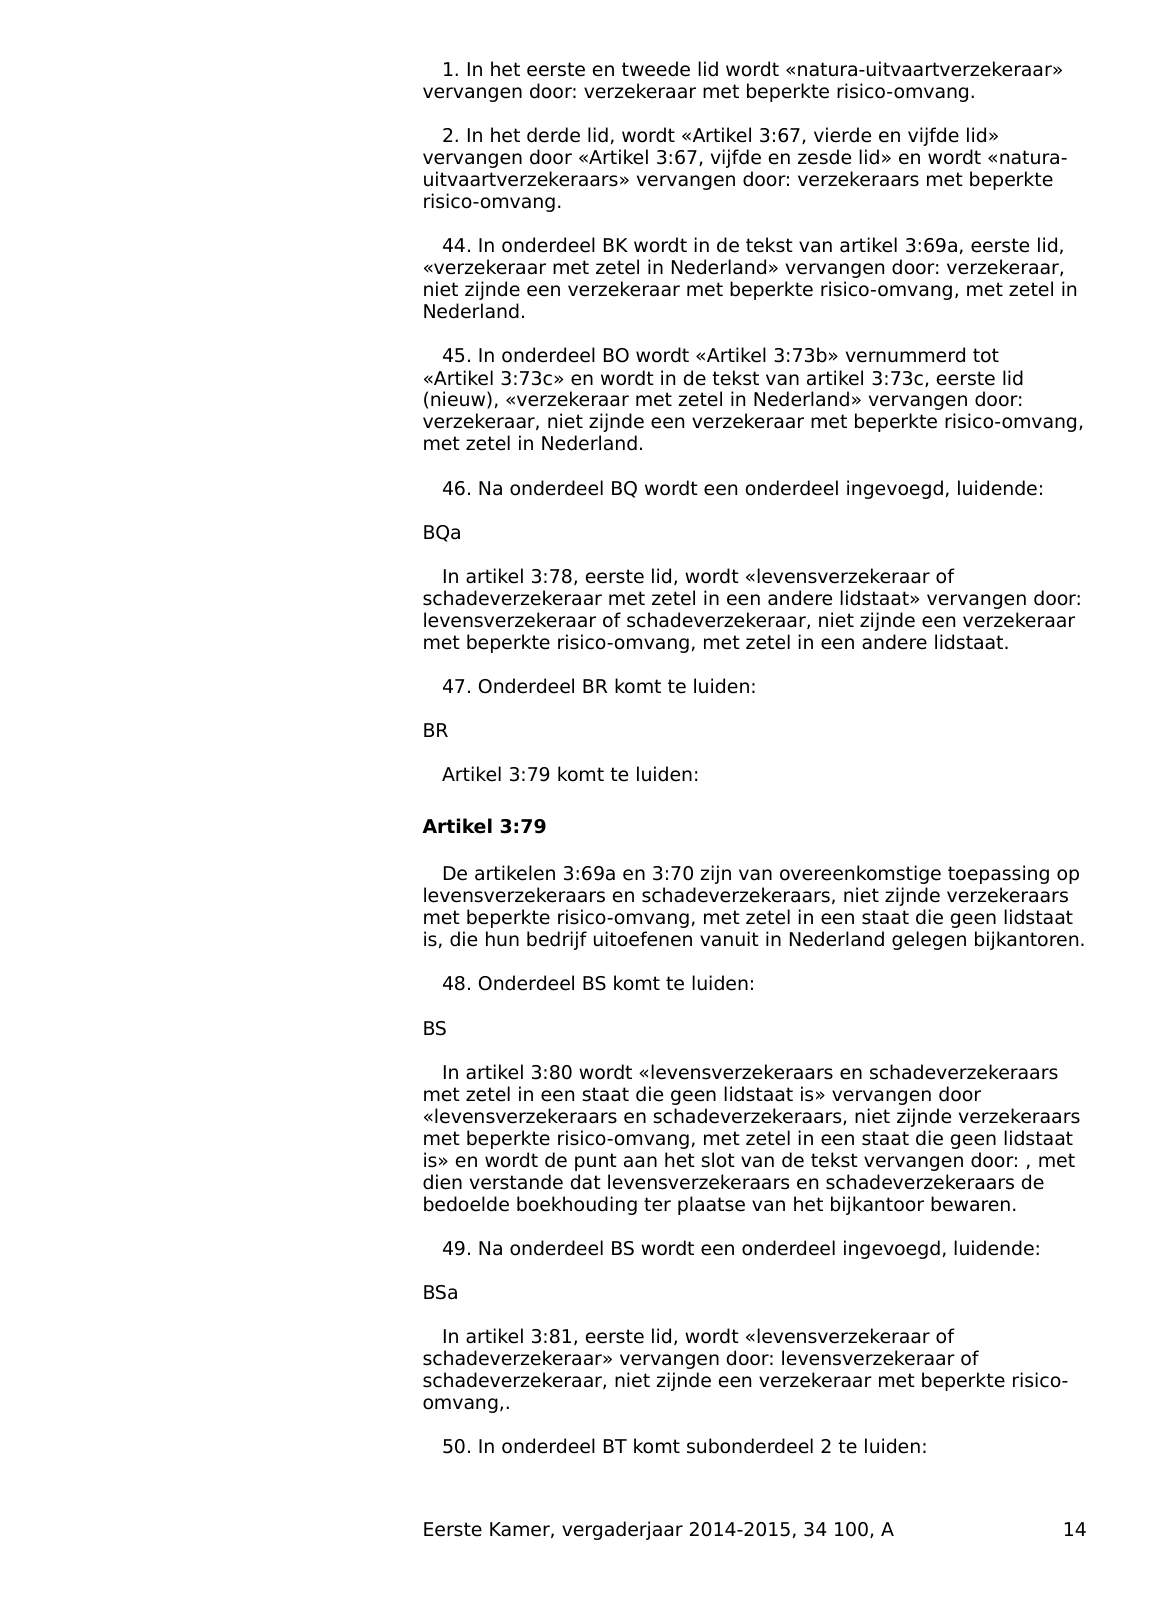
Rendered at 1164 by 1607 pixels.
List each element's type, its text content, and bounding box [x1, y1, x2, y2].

text Artikel 3:79 komt te luiden: [422, 764, 1087, 786]
text In artikel 3:78, eerste lid, wordt «levensverzekeraar of schadeverzekeraar met zetel in een andere lidstaat» vervangen door: levensverzekeraar of schadeverzekeraar, niet zijnde een verzekeraar met beperkte risico-omvang, met zetel in een andere lidstaat. [422, 566, 1087, 654]
text 47. Onderdeel BR komt te luiden: [422, 676, 1087, 698]
text 2. In het derde lid, wordt «Artikel 3:67, vierde en vijfde lid» vervangen door «Artikel 3:67, vijfde en zesde lid» en wordt «natura-uitvaartverzekeraars» vervangen door: verzekeraars met beperkte risico-omvang. [422, 125, 1087, 213]
subtitle Artikel 3:79 [422, 816, 1087, 838]
text 46. Na onderdeel BQ wordt een onderdeel ingevoegd, luidende: [422, 477, 1087, 499]
text In artikel 3:80 wordt «levensverzekeraars en schadeverzekeraars met zetel in een staat die geen lidstaat is» vervangen door «levensverzekeraars en schadeverzekeraars, niet zijnde verzekeraars met beperkte risico-omvang, met zetel in een staat die geen lidstaat is» en wordt de punt aan het slot van de tekst vervangen door: , met dien verstande dat levensverzekeraars en schadeverzekeraars de bedoelde boekhouding ter plaatse van het bijkantoor bewaren. [422, 1062, 1087, 1216]
text 44. In onderdeel BK wordt in de tekst van artikel 3:69a, eerste lid, «verzekeraar met zetel in Nederland» vervangen door: verzekeraar, niet zijnde een verzekeraar met beperkte risico-omvang, met zetel in Nederland. [422, 235, 1087, 323]
text 1. In het eerste en tweede lid wordt «natura-uitvaartverzekeraar» vervangen door: verzekeraar met beperkte risico-omvang. [422, 59, 1087, 103]
text De artikelen 3:69a en 3:70 zijn van overeenkomstige toepassing op levensverzekeraars en schadeverzekeraars, niet zijnde verzekeraars met beperkte risico-omvang, met zetel in een staat die geen lidstaat is, die hun bedrijf uitoefenen vanuit in Nederland gelegen bijkantoren. [422, 863, 1087, 951]
text In artikel 3:81, eerste lid, wordt «levensverzekeraar of schadeverzekeraar» vervangen door: levensverzekeraar of schadeverzekeraar, niet zijnde een verzekeraar met beperkte risico-omvang,. [422, 1326, 1087, 1414]
text 50. In onderdeel BT komt subonderdeel 2 te luiden: [422, 1436, 1087, 1458]
text BQa [422, 522, 1087, 544]
text 45. In onderdeel BO wordt «Artikel 3:73b» vernummerd tot «Artikel 3:73c» en wordt in de tekst van artikel 3:73c, eerste lid (nieuw), «verzekeraar met zetel in Nederland» vervangen door: verzekeraar, niet zijnde een verzekeraar met beperkte risico-omvang, met zetel in Nederland. [422, 345, 1087, 455]
text BS [422, 1017, 1087, 1039]
text 49. Na onderdeel BS wordt een onderdeel ingevoegd, luidende: [422, 1238, 1087, 1260]
text BSa [422, 1282, 1087, 1304]
text 48. Onderdeel BS komt te luiden: [422, 973, 1087, 995]
text BR [422, 720, 1087, 742]
